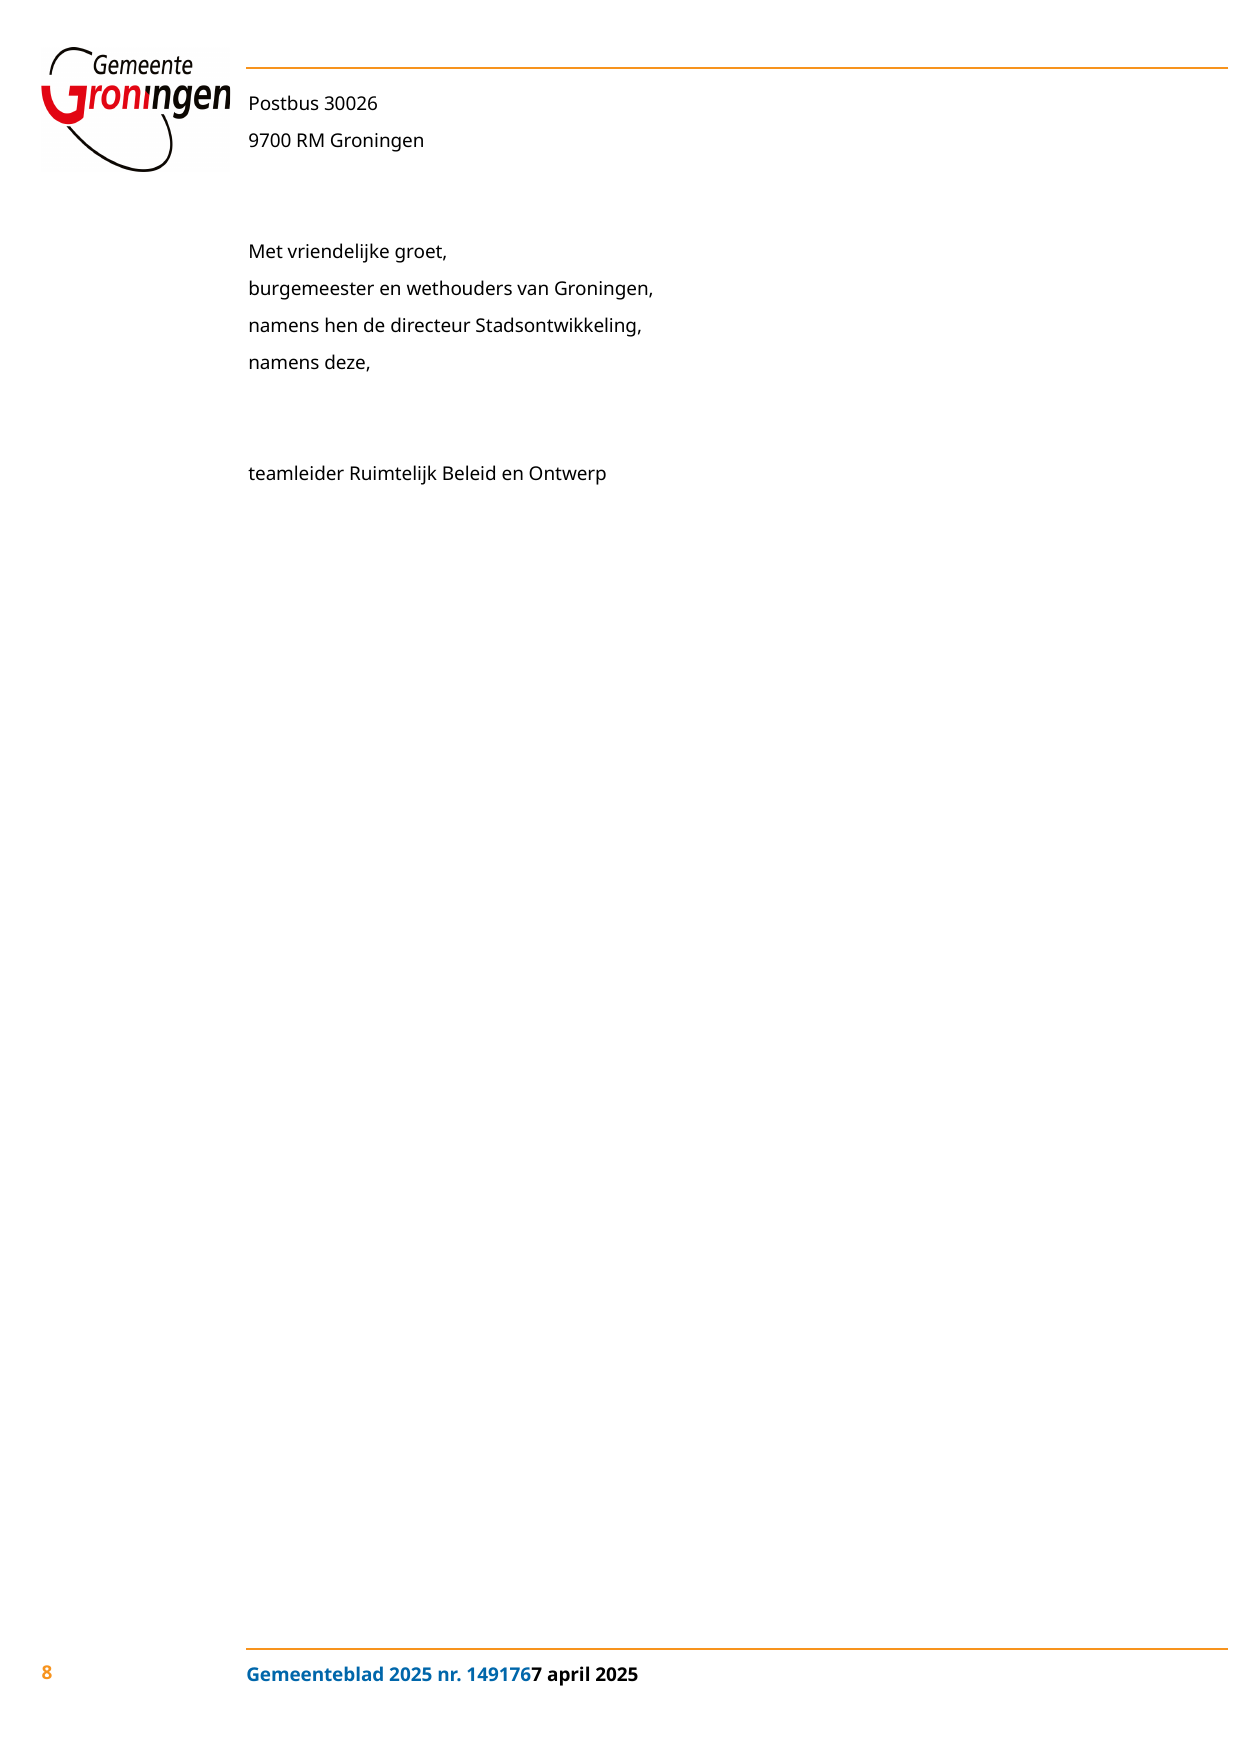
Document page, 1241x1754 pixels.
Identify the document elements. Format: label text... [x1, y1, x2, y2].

text burgemeester en wethouders van Groningen, [248, 280, 1152, 299]
text Postbus 30026 [248, 95, 1152, 114]
text teamleider Ruimtelijk Beleid en Ontwerp [248, 464, 1152, 484]
text namens deze, [248, 354, 1152, 373]
picture [41, 47, 231, 172]
text Met vriendelijke groet, [248, 243, 1152, 262]
text 9700 RM Groningen [248, 132, 1152, 151]
text namens hen de directeur Stadsontwikkeling, [248, 317, 1152, 336]
